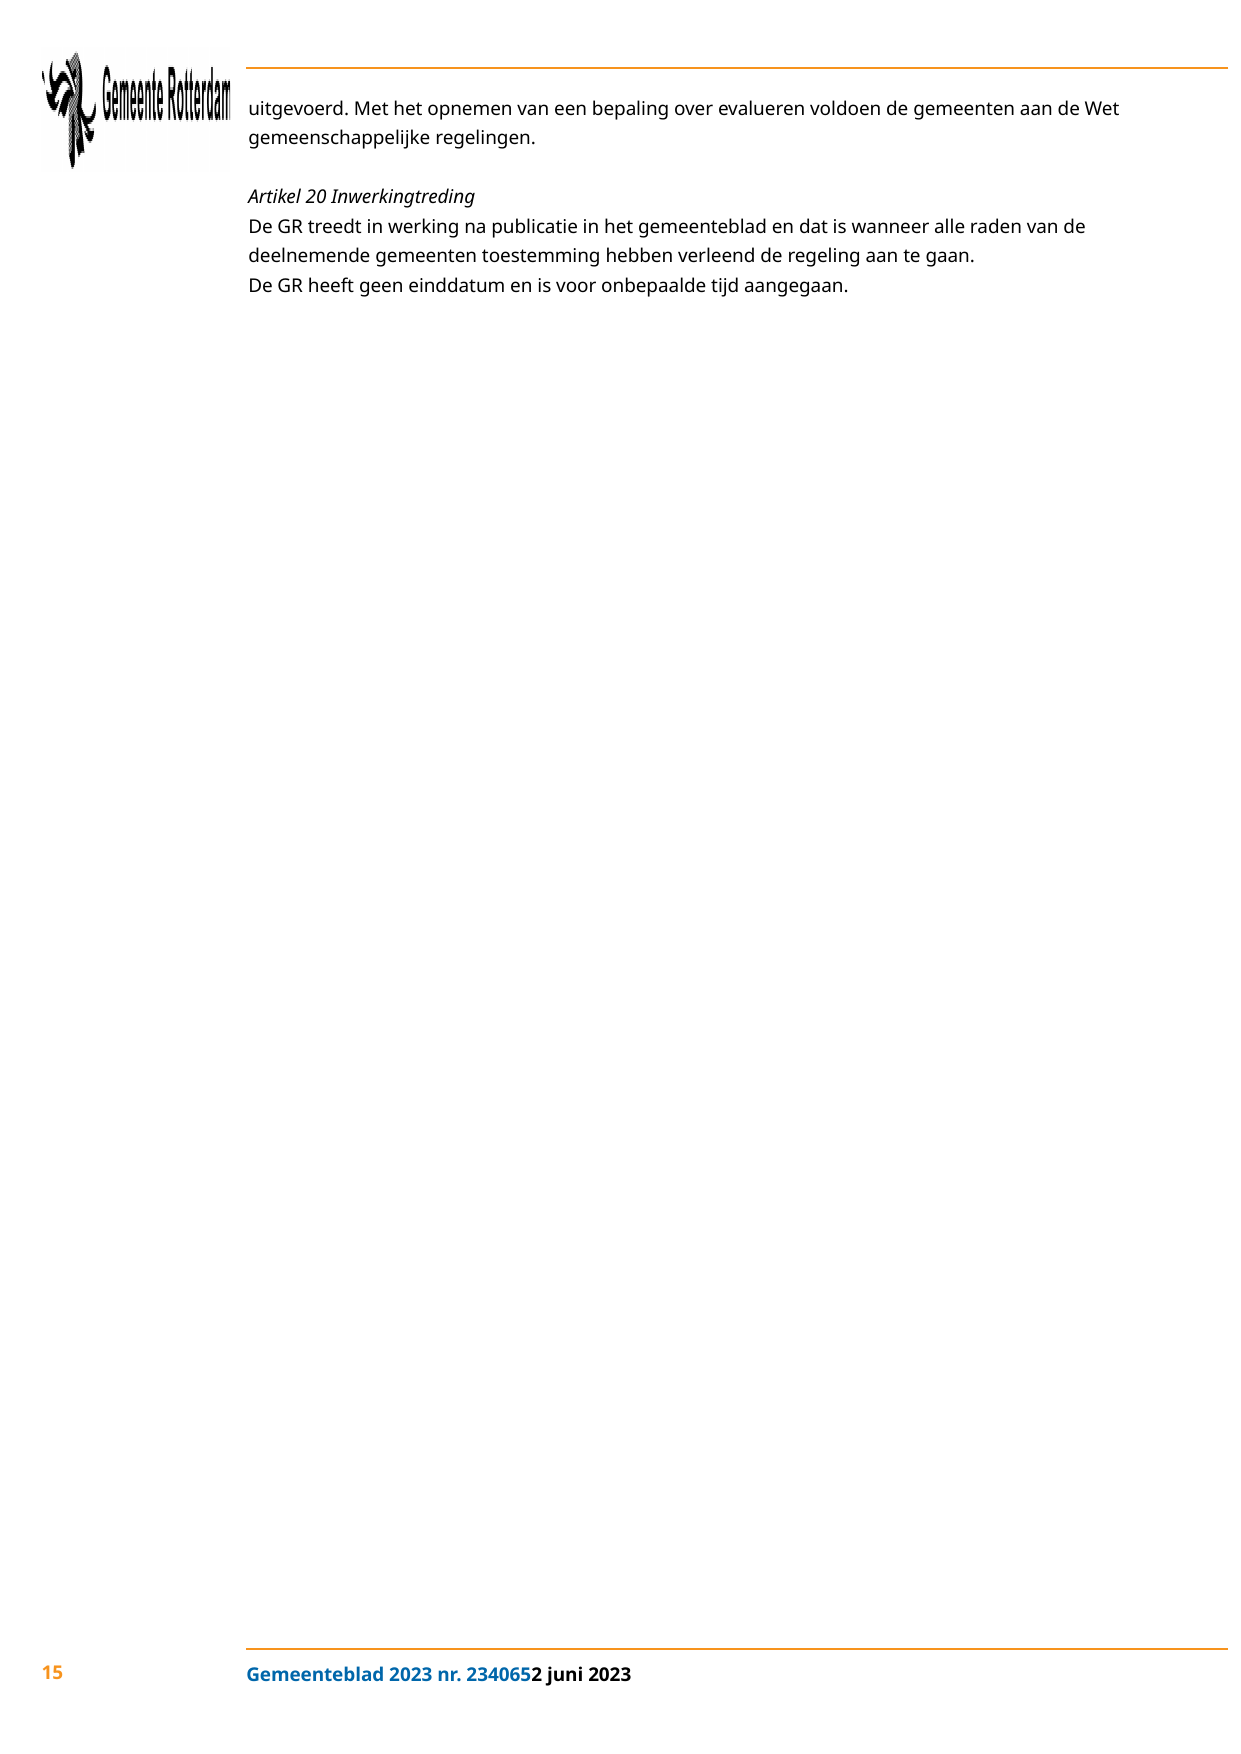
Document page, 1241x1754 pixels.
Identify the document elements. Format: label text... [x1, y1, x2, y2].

text De GR heeft geen einddatum en is voor onbepaalde tijd aangegaan. [248, 272, 1152, 298]
text De GR treedt in werking na publicatie in het gemeenteblad en dat is wanneer alle raden van de deelnemende gemeenten toestemming hebben verleend de regeling aan te gaan. [248, 213, 1152, 268]
picture [41, 47, 231, 172]
text Artikel 20 Inwerkingtreding [248, 183, 1152, 209]
text uitgevoerd. Met het opnemen van een bepaling over evalueren voldoen de gemeenten aan de Wet gemeenschappelijke regelingen. [248, 95, 1152, 150]
